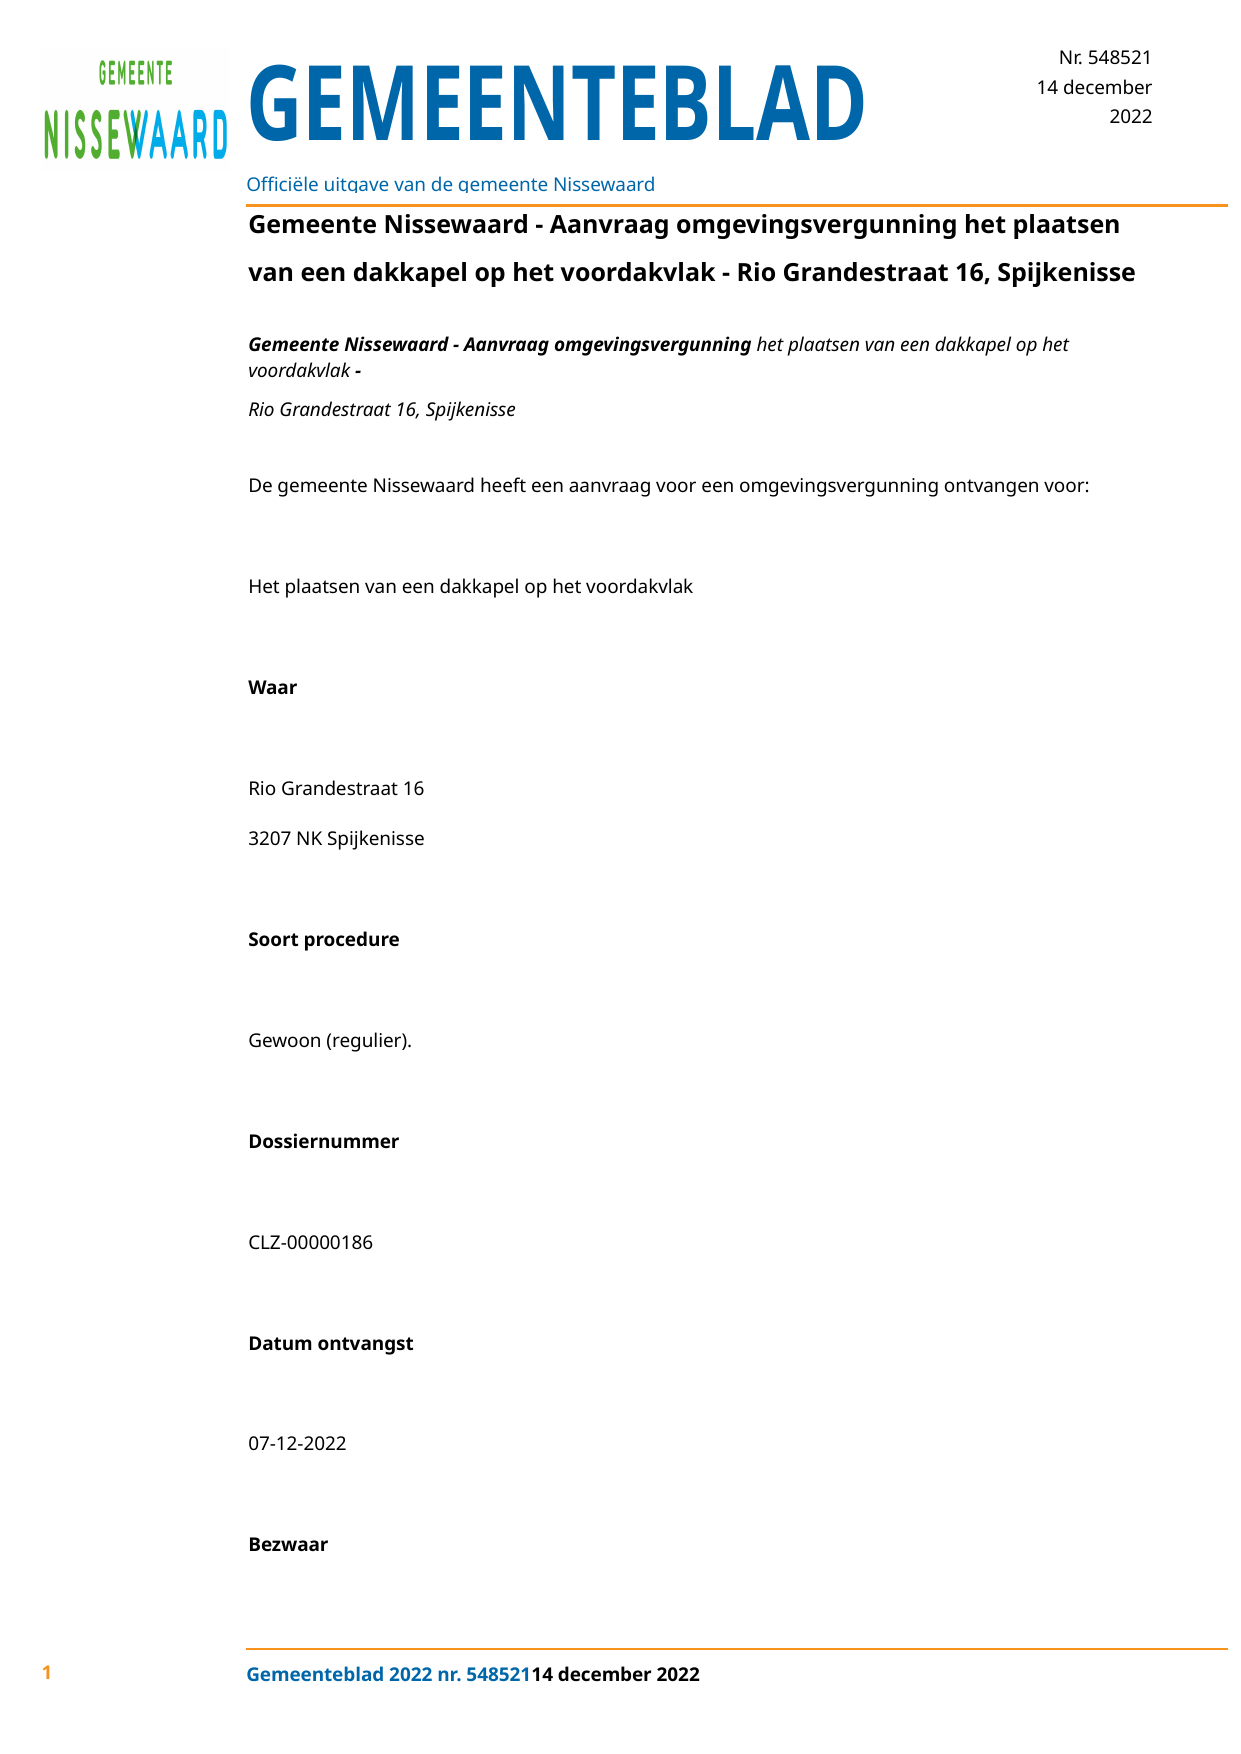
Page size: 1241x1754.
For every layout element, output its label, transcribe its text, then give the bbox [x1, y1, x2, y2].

text Rio Grandestraat 16 [248, 775, 1152, 801]
text Gemeente Nissewaard - Aanvraag omgevingsvergunning het plaatsen van een dakkapel op het voordakvlak - Rio Grandestraat 16, Spijkenisse [248, 207, 1152, 288]
text 3207 NK Spijkenisse [248, 826, 1152, 851]
text Bezwaar [248, 1531, 1152, 1557]
text 07-12-2022 [248, 1431, 1152, 1456]
text De gemeente Nissewaard heeft een aanvraag voor een omgevingsvergunning ontvangen voor: [248, 473, 1152, 498]
text Het plaatsen van een dakkapel op het voordakvlak [248, 573, 1152, 599]
text CLZ-00000186 [248, 1229, 1152, 1254]
text Soort procedure [248, 926, 1152, 952]
text Dossiernummer [248, 1128, 1152, 1154]
text Datum ontvangst [248, 1330, 1152, 1355]
text Rio Grandestraat 16, Spijkenisse [248, 396, 1152, 422]
text Gewoon (regulier). [248, 1027, 1152, 1053]
picture [41, 47, 231, 172]
text Waar [248, 674, 1152, 700]
text Gemeente Nissewaard - Aanvraag omgevingsvergunning het plaatsen van een dakkapel op het voordakvlak - [248, 331, 1152, 383]
